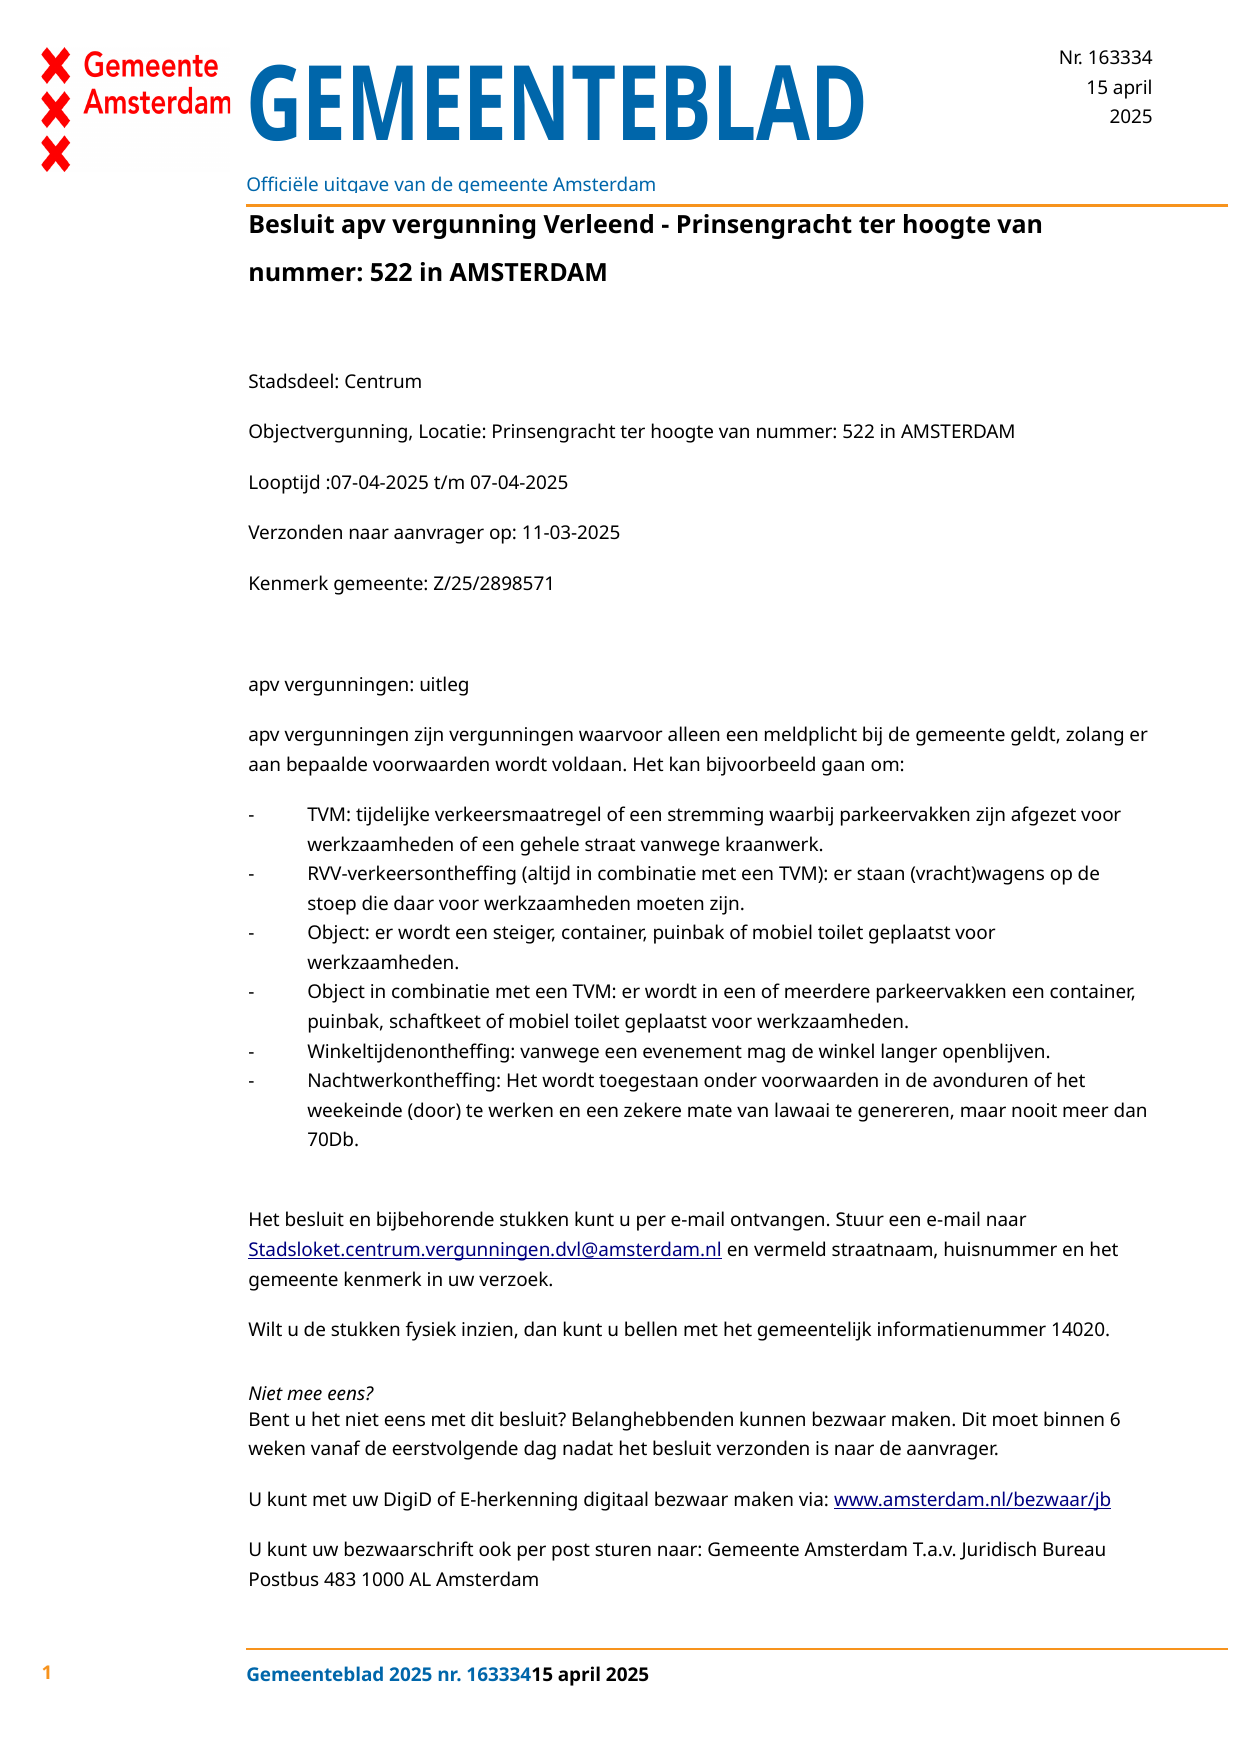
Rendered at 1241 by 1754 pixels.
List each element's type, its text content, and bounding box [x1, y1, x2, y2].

text Kenmerk gemeente: Z/25/2898571 [248, 570, 1152, 596]
list RVV-verkeersontheffing (altijd in combinatie met een TVM): er staan (vracht)wagens op de stoep die daar voor werkzaamheden moeten zijn. [248, 860, 1152, 916]
list Object in combinatie met een TVM: er wordt in een of meerdere parkeervakken een container, puinbak, schaftkeet of mobiel toilet geplaatst voor werkzaamheden. [248, 979, 1152, 1034]
text U kunt met uw DigiD of E-herkenning digitaal bezwaar maken via: www.amsterdam.nl/bezwaar/jb [248, 1486, 1152, 1512]
text apv vergunningen zijn vergunningen waarvoor alleen een meldplicht bij de gemeente geldt, zolang er aan bepaalde voorwaarden wordt voldaan. Het kan bijvoorbeeld gaan om: [248, 721, 1152, 777]
text Niet mee eens? [248, 1380, 1152, 1406]
list TVM: tijdelijke verkeersmaatregel of een stremming waarbij parkeervakken zijn afgezet voor werkzaamheden of een gehele straat vanwege kraanwerk. [248, 801, 1152, 857]
text Besluit apv vergunning Verleend - Prinsengracht ter hoogte van nummer: 522 in AMSTERDAM [248, 207, 1152, 288]
text Verzonden naar aanvrager op: 11-03-2025 [248, 519, 1152, 545]
text Bent u het niet eens met dit besluit? Belanghebbenden kunnen bezwaar maken. Dit moet binnen 6 weken vanaf de eerstvolgende dag nadat het besluit verzonden is naar de aanvrager. [248, 1406, 1152, 1461]
text U kunt uw bezwaarschrift ook per post sturen naar: Gemeente Amsterdam T.a.v. Juridisch Bureau Postbus 483 1000 AL Amsterdam [248, 1536, 1152, 1592]
picture [41, 47, 231, 172]
text Looptijd :07-04-2025 t/m 07-04-2025 [248, 469, 1152, 495]
text apv vergunningen: uitleg [248, 671, 1152, 697]
text Objectvergunning, Locatie: Prinsengracht ter hoogte van nummer: 522 in AMSTERDAM [248, 419, 1152, 444]
list Nachtwerkontheffing: Het wordt toegestaan onder voorwaarden in de avonduren of het weekeinde (door) te werken en een zekere mate van lawaai te genereren, maar nooit meer dan 70Db. [248, 1067, 1152, 1152]
text Stadsdeel: Centrum [248, 368, 1152, 394]
list Object: er wordt een steiger, container, puinbak of mobiel toilet geplaatst voor werkzaamheden. [248, 919, 1152, 975]
text Wilt u de stukken fysiek inzien, dan kunt u bellen met het gemeentelijk informatienummer 14020. [248, 1316, 1152, 1342]
list Winkeltijdenontheffing: vanwege een evenement mag de winkel langer openblijven. [248, 1038, 1152, 1064]
text Het besluit en bijbehorende stukken kunt u per e-mail ontvangen. Stuur een e-mail naar Stadsloket.centrum.vergunningen.dvl@amsterdam.nl en vermeld straatnaam, huisnummer en het gemeente kenmerk in uw verzoek. [248, 1207, 1152, 1292]
